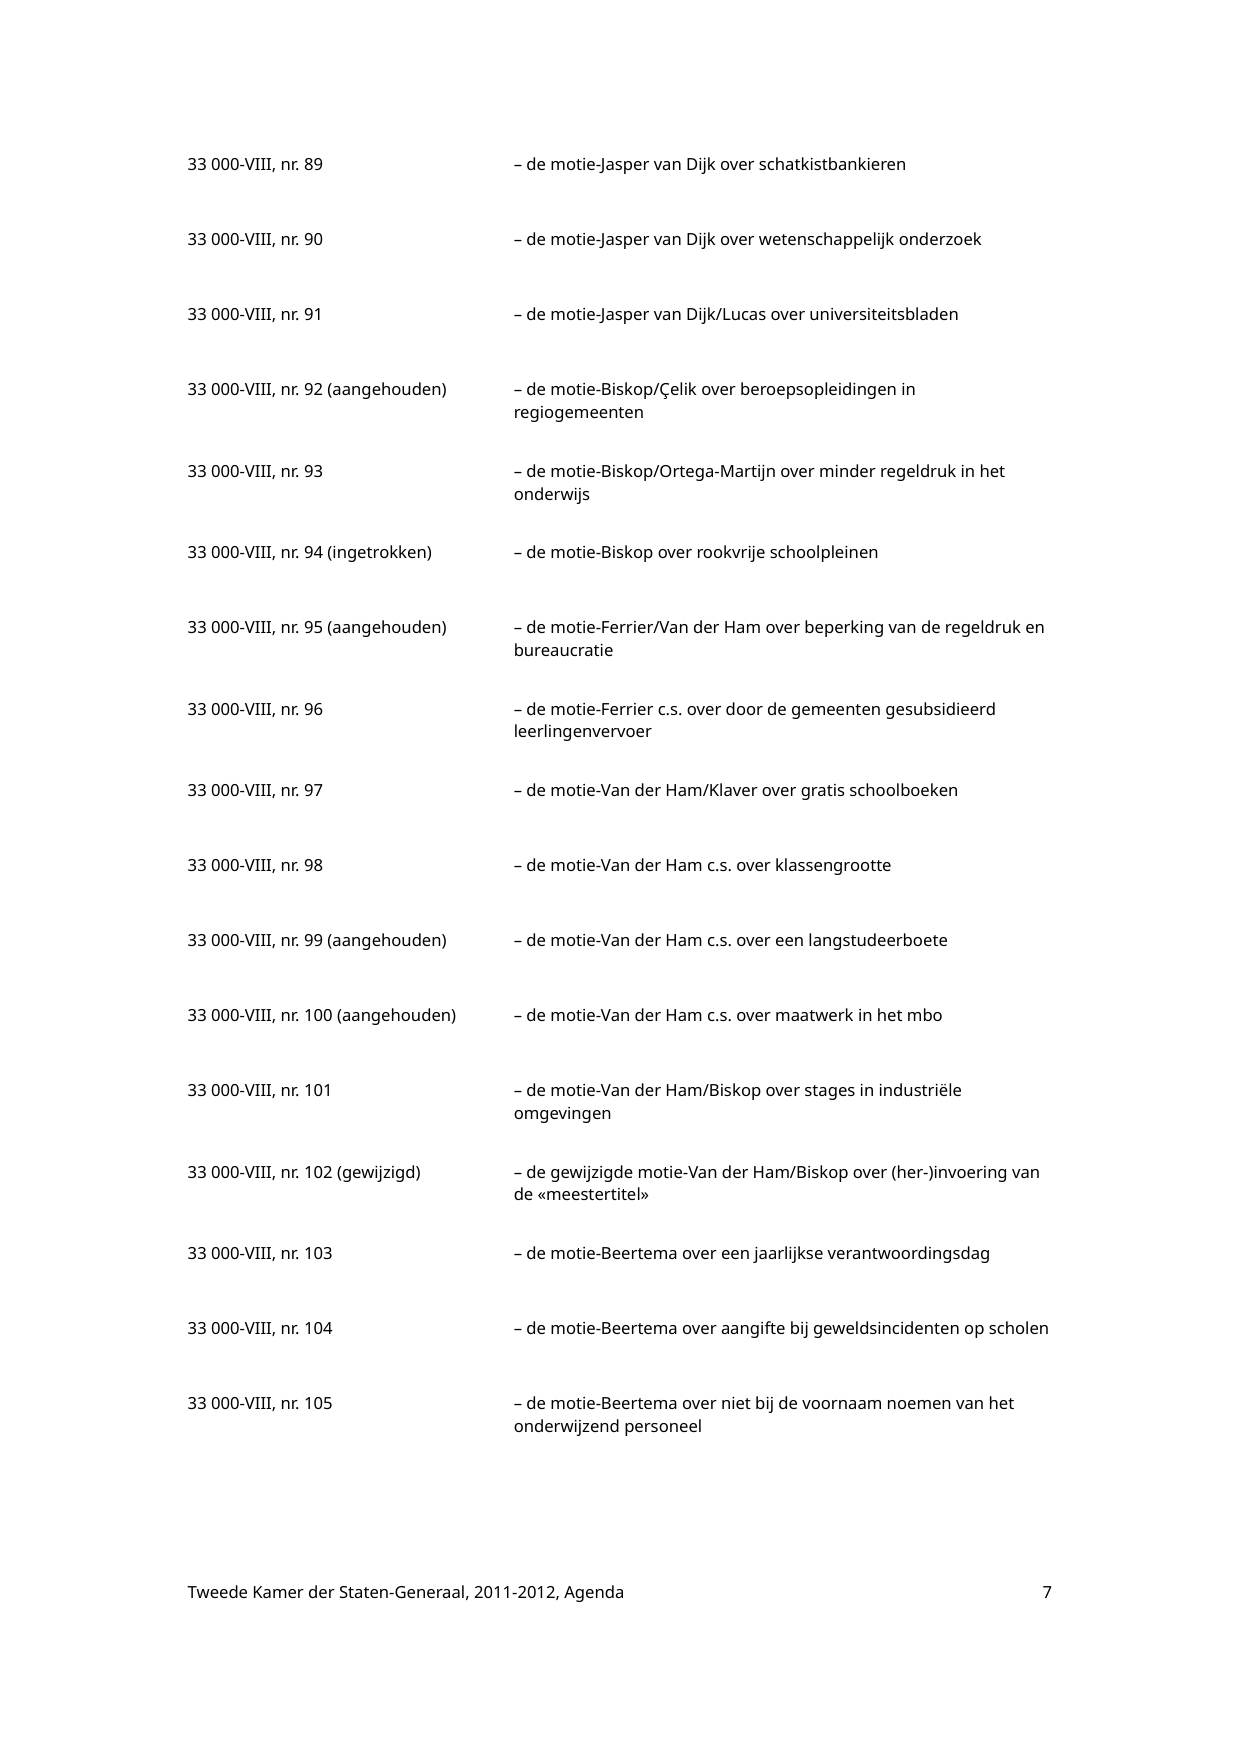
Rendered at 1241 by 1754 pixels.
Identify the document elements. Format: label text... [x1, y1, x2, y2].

table_cell [490, 300, 510, 375]
table_cell [490, 1389, 510, 1470]
table_cell – de motie-Beertema over een jaarlijkse verantwoordingsdag [510, 1239, 1053, 1314]
table_cell – de motie-Jasper van Dijk/Lucas over universiteitsbladen [510, 300, 1053, 375]
table_cell 33 000-VIII, nr. 100 (aangehouden) [188, 1001, 490, 1076]
table_cell [490, 926, 510, 1001]
table_cell – de motie-Van der Ham c.s. over een langstudeerboete [510, 926, 1053, 1001]
table_cell [490, 1239, 510, 1314]
table_cell 33 000-VIII, nr. 91 [188, 300, 490, 375]
table_cell 33 000-VIII, nr. 92 (aangehouden) [188, 375, 490, 456]
table_cell 33 000-VIII, nr. 99 (aangehouden) [188, 926, 490, 1001]
table_cell 33 000-VIII, nr. 105 [188, 1389, 490, 1470]
table_cell 33 000-VIII, nr. 103 [188, 1239, 490, 1314]
table_cell [490, 694, 510, 776]
table_cell – de motie-Beertema over aangifte bij geweldsincidenten op scholen [510, 1314, 1053, 1389]
table_cell – de motie-Ferrier c.s. over door de gemeenten gesubsidieerd leerlingenvervoer [510, 694, 1053, 776]
table_cell [490, 225, 510, 300]
table_cell [490, 1157, 510, 1239]
table_cell – de motie-Van der Ham c.s. over maatwerk in het mbo [510, 1001, 1053, 1076]
table_cell 33 000-VIII, nr. 97 [188, 776, 490, 851]
table_cell – de motie-Ferrier/Van der Ham over beperking van de regeldruk en bureaucratie [510, 613, 1053, 694]
table_cell [490, 1001, 510, 1076]
table_cell 33 000-VIII, nr. 102 (gewijzigd) [188, 1157, 490, 1239]
table_cell – de motie-Van der Ham/Biskop over stages in industriële omgevingen [510, 1076, 1053, 1157]
table_cell 33 000-VIII, nr. 90 [188, 225, 490, 300]
table_cell [490, 456, 510, 538]
table_cell 33 000-VIII, nr. 94 (ingetrokken) [188, 538, 490, 613]
table_cell – de motie-Biskop over rookvrije schoolpleinen [510, 538, 1053, 613]
table_cell – de motie-Biskop/Ortega-Martijn over minder regeldruk in het onderwijs [510, 456, 1053, 538]
table_cell [490, 1314, 510, 1389]
table_cell 33 000-VIII, nr. 95 (aangehouden) [188, 613, 490, 694]
table_cell – de motie-Jasper van Dijk over wetenschappelijk onderzoek [510, 225, 1053, 300]
table_cell – de motie-Beertema over niet bij de voornaam noemen van het onderwijzend personeel [510, 1389, 1053, 1470]
table_cell 33 000-VIII, nr. 96 [188, 694, 490, 776]
table_cell [490, 150, 510, 225]
table_cell – de motie-Biskop/Çelik over beroepsopleidingen in regiogemeenten [510, 375, 1053, 456]
table_cell – de motie-Van der Ham/Klaver over gratis schoolboeken [510, 776, 1053, 851]
table_cell 33 000-VIII, nr. 89 [188, 150, 490, 225]
table_cell 33 000-VIII, nr. 98 [188, 851, 490, 926]
table_cell [490, 375, 510, 456]
table_cell [490, 1076, 510, 1157]
table_cell – de gewijzigde motie-Van der Ham/Biskop over (her-)invoering van de «meestertitel» [510, 1157, 1053, 1239]
table_cell 33 000-VIII, nr. 101 [188, 1076, 490, 1157]
table_cell [490, 613, 510, 694]
table_cell 33 000-VIII, nr. 104 [188, 1314, 490, 1389]
table_cell – de motie-Van der Ham c.s. over klassengrootte [510, 851, 1053, 926]
table_cell [490, 538, 510, 613]
table_cell 33 000-VIII, nr. 93 [188, 456, 490, 538]
table_cell [490, 776, 510, 851]
table_cell – de motie-Jasper van Dijk over schatkistbankieren [510, 150, 1053, 225]
table_cell [490, 851, 510, 926]
